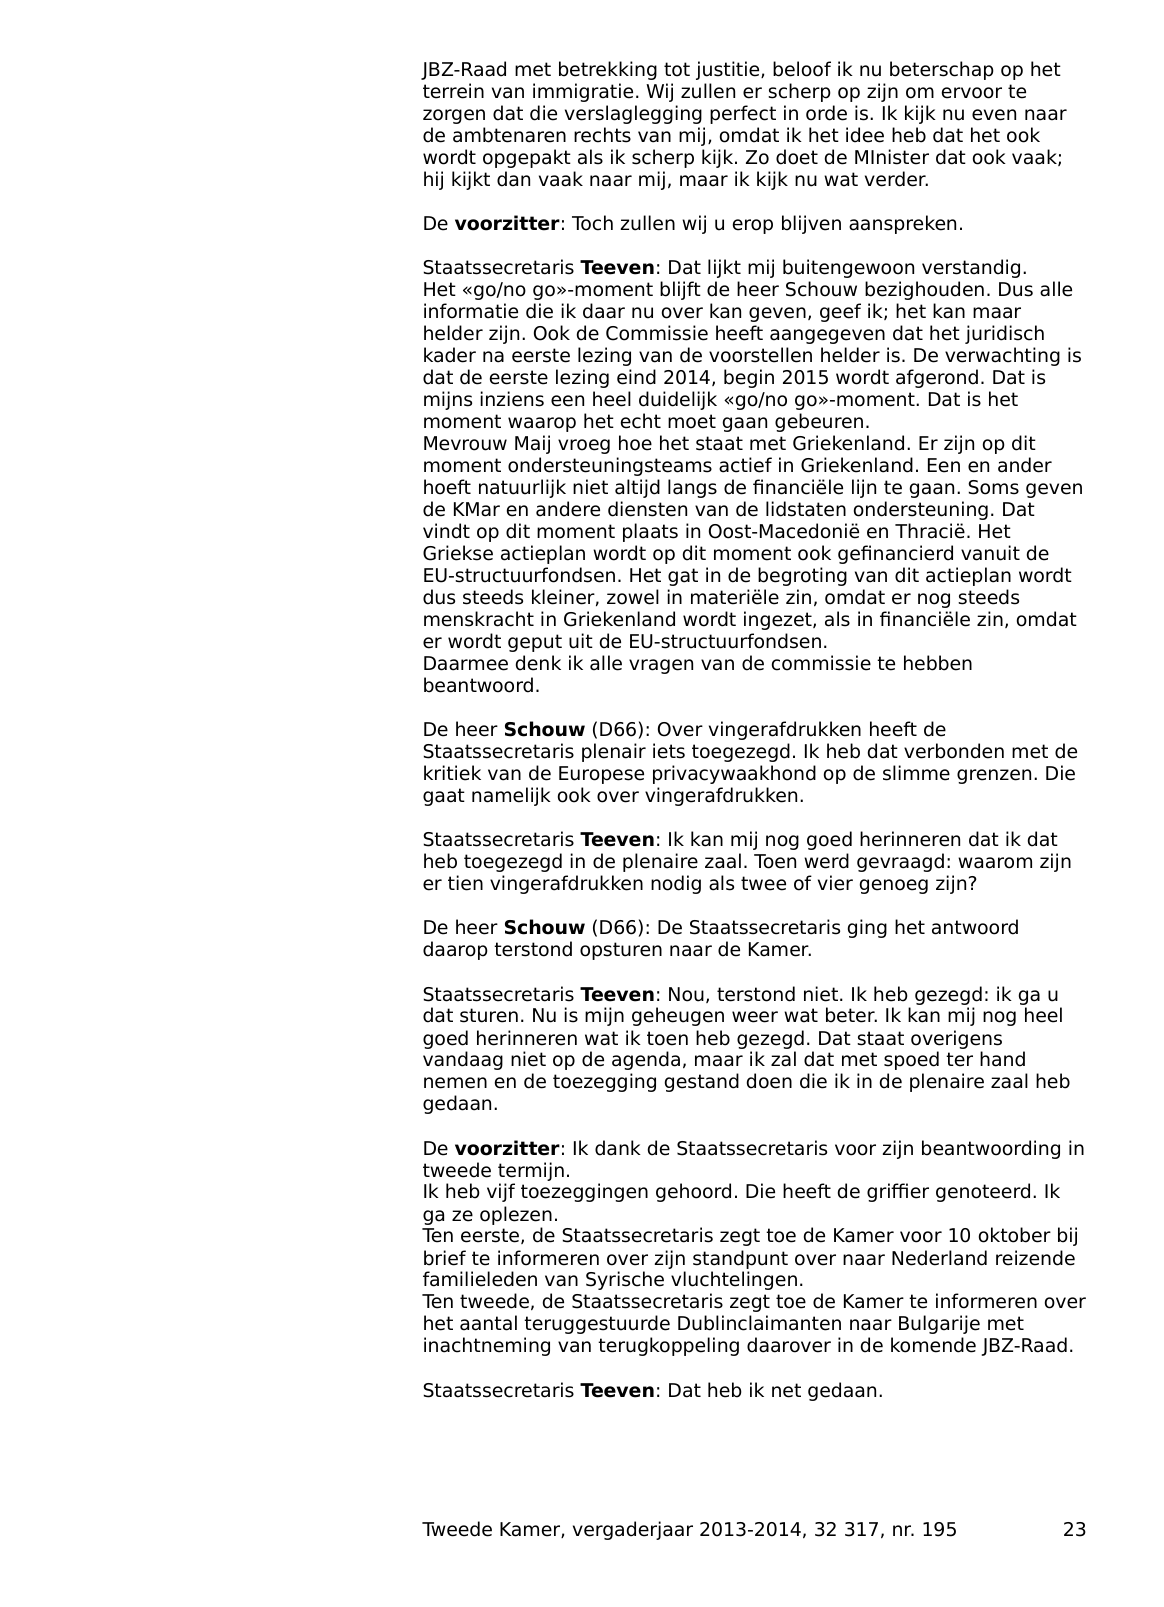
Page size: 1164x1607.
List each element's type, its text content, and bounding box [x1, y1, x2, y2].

text Daarmee denk ik alle vragen van de commissie te hebben beantwoord. [422, 653, 1087, 697]
text De voorzitter: Ik dank de Staatssecretaris voor zijn beantwoording in tweede termijn. [422, 1137, 1087, 1181]
text JBZ-Raad met betrekking tot justitie, beloof ik nu beterschap op het terrein van immigratie. Wij zullen er scherp op zijn om ervoor te zorgen dat die verslaglegging perfect in orde is. Ik kijk nu even naar de ambtenaren rechts van mij, omdat ik het idee heb dat het ook wordt opgepakt als ik scherp kijk. Zo doet de MInister dat ook vaak; hij kijkt dan vaak naar mij, maar ik kijk nu wat verder. [422, 59, 1087, 191]
text Ten tweede, de Staatssecretaris zegt toe de Kamer te informeren over het aantal teruggestuurde Dublinclaimanten naar Bulgarije met inachtneming van terugkoppeling daarover in de komende JBZ-Raad. [422, 1291, 1087, 1357]
text Staatssecretaris Teeven: Dat heb ik net gedaan. [422, 1379, 1087, 1401]
text Ten eerste, de Staatssecretaris zegt toe de Kamer voor 10 oktober bij brief te informeren over zijn standpunt over naar Nederland reizende familieleden van Syrische vluchtelingen. [422, 1225, 1087, 1291]
text Staatssecretaris Teeven: Ik kan mij nog goed herinneren dat ik dat heb toegezegd in de plenaire zaal. Toen werd gevraagd: waarom zijn er tien vingerafdrukken nodig als twee of vier genoeg zijn? [422, 829, 1087, 895]
text De heer Schouw (D66): Over vingerafdrukken heeft de Staatssecretaris plenair iets toegezegd. Ik heb dat verbonden met de kritiek van de Europese privacywaakhond op de slimme grenzen. Die gaat namelijk ook over vingerafdrukken. [422, 719, 1087, 807]
text Ik heb vijf toezeggingen gehoord. Die heeft de griffier genoteerd. Ik ga ze oplezen. [422, 1181, 1087, 1225]
text Staatssecretaris Teeven: Nou, terstond niet. Ik heb gezegd: ik ga u dat sturen. Nu is mijn geheugen weer wat beter. Ik kan mij nog heel goed herinneren wat ik toen heb gezegd. Dat staat overigens vandaag niet op de agenda, maar ik zal dat met spoed ter hand nemen en de toezegging gestand doen die ik in de plenaire zaal heb gedaan. [422, 983, 1087, 1115]
text Het «go/no go»-moment blijft de heer Schouw bezighouden. Dus alle informatie die ik daar nu over kan geven, geef ik; het kan maar helder zijn. Ook de Commissie heeft aangegeven dat het juridisch kader na eerste lezing van de voorstellen helder is. De verwachting is dat de eerste lezing eind 2014, begin 2015 wordt afgerond. Dat is mijns inziens een heel duidelijk «go/no go»-moment. Dat is het moment waarop het echt moet gaan gebeuren. [422, 279, 1087, 433]
text De heer Schouw (D66): De Staatssecretaris ging het antwoord daarop terstond opsturen naar de Kamer. [422, 917, 1087, 961]
text Staatssecretaris Teeven: Dat lijkt mij buitengewoon verstandig. [422, 257, 1087, 279]
text Mevrouw Maij vroeg hoe het staat met Griekenland. Er zijn op dit moment ondersteuningsteams actief in Griekenland. Een en ander hoeft natuurlijk niet altijd langs de financiële lijn te gaan. Soms geven de KMar en andere diensten van de lidstaten ondersteuning. Dat vindt op dit moment plaats in Oost-Macedonië en Thracië. Het Griekse actieplan wordt op dit moment ook gefinancierd vanuit de EU-structuurfondsen. Het gat in de begroting van dit actieplan wordt dus steeds kleiner, zowel in materiële zin, omdat er nog steeds menskracht in Griekenland wordt ingezet, als in financiële zin, omdat er wordt geput uit de EU-structuurfondsen. [422, 433, 1087, 653]
text De voorzitter: Toch zullen wij u erop blijven aanspreken. [422, 213, 1087, 235]
